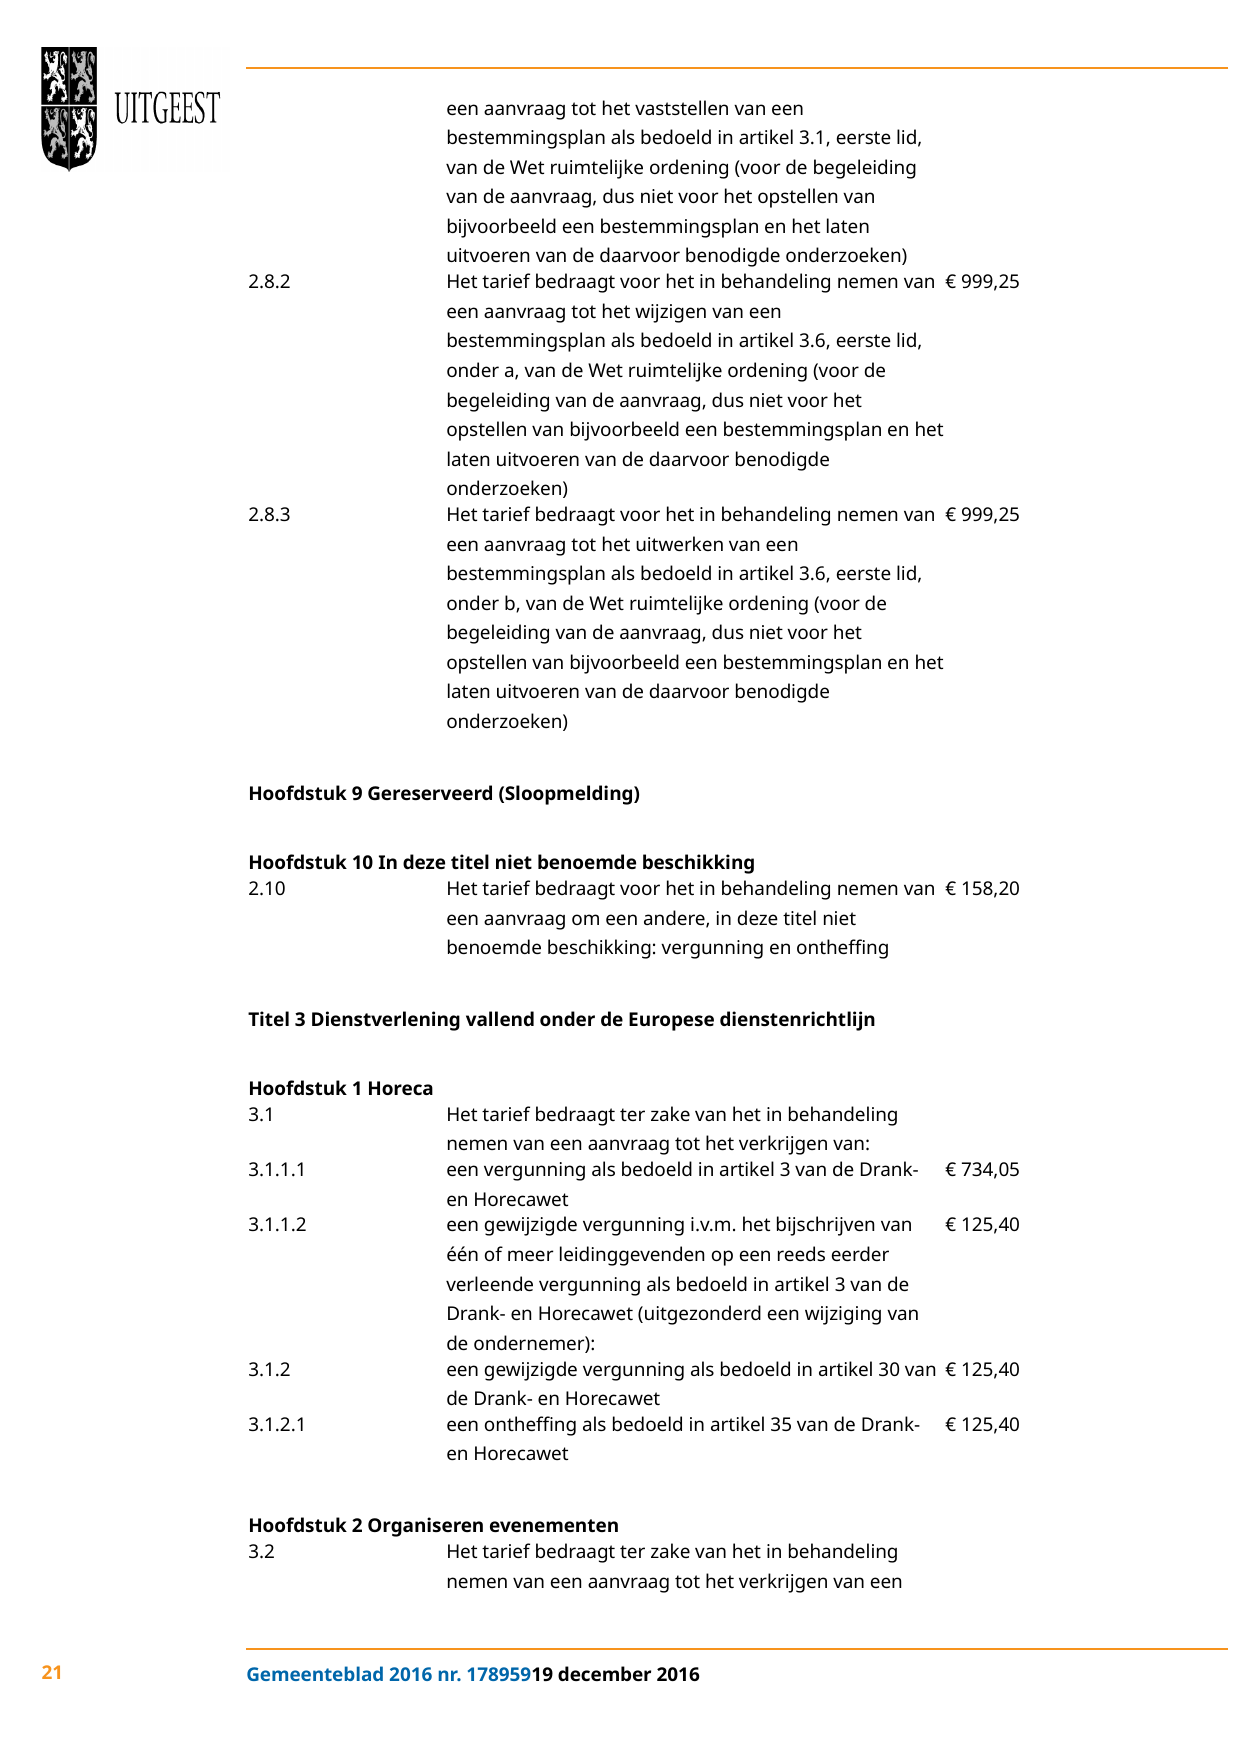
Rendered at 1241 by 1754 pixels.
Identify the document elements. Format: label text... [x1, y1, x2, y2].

table_header € 158,20 [945, 875, 1152, 960]
table_cell € 125,40 [945, 1356, 1152, 1411]
text Hoofdstuk 9 Gereserveerd (Sloopmelding) [248, 780, 1152, 806]
table_cell 3.1.2.1 [248, 1411, 446, 1466]
table_cell een ontheffing als bedoeld in artikel 35 van de Drank- en Horecawet [446, 1411, 945, 1466]
table_cell 2.8.3 [248, 501, 446, 734]
text Hoofdstuk 10 In deze titel niet benoemde beschikking [248, 849, 1152, 875]
table_header Het tarief bedraagt ter zake van het in behandeling nemen van een aanvraag tot het verkrijgen van een [446, 1539, 945, 1594]
table_header Het tarief bedraagt ter zake van het in behandeling nemen van een aanvraag tot het verkrijgen van: [446, 1101, 945, 1156]
table_cell Het tarief bedraagt voor het in behandeling nemen van een aanvraag tot het uitwerken van een bestemmingsplan als bedoeld in artikel 3.6, eerste lid, onder b, van de Wet ruimtelijke ordening (voor de begeleiding van de aanvraag, dus niet voor het opstellen van bijvoorbeeld een bestemmingsplan en het laten uitvoeren van de daarvoor benodigde onderzoeken) [446, 501, 945, 734]
table_cell een vergunning als bedoeld in artikel 3 van de Drank- en Horecawet [446, 1156, 945, 1212]
text Hoofdstuk 2 Organiseren evenementen [248, 1513, 1152, 1538]
table_header [248, 95, 446, 268]
table_cell 3.1.1.2 [248, 1212, 446, 1356]
table_header [945, 1101, 1152, 1156]
table_header 3.1 [248, 1101, 446, 1156]
text Hoofdstuk 1 Horeca [248, 1075, 1152, 1101]
table_cell € 999,25 [945, 269, 1152, 501]
table_header [945, 95, 1152, 268]
table_cell een gewijzigde vergunning als bedoeld in artikel 30 van de Drank- en Horecawet [446, 1356, 945, 1411]
table_cell € 734,05 [945, 1156, 1152, 1212]
table_cell € 125,40 [945, 1411, 1152, 1466]
table_cell 3.1.2 [248, 1356, 446, 1411]
table_cell 2.8.2 [248, 269, 446, 501]
table_header Het tarief bedraagt voor het in behandeling nemen van een aanvraag om een andere, in deze titel niet benoemde beschikking: vergunning en ontheffing [446, 875, 945, 960]
table_header 3.2 [248, 1539, 446, 1594]
table_header een aanvraag tot het vaststellen van een bestemmingsplan als bedoeld in artikel 3.1, eerste lid, van de Wet ruimtelijke ordening (voor de begeleiding van de aanvraag, dus niet voor het opstellen van bijvoorbeeld een bestemmingsplan en het laten uitvoeren van de daarvoor benodigde onderzoeken) [446, 95, 945, 268]
table_cell 3.1.1.1 [248, 1156, 446, 1212]
picture [41, 47, 231, 172]
table_header 2.10 [248, 875, 446, 960]
table_cell € 125,40 [945, 1212, 1152, 1356]
text Titel 3 Dienstverlening vallend onder de Europese dienstenrichtlijn [248, 1006, 1152, 1032]
table_header [945, 1539, 1152, 1594]
table_cell een gewijzigde vergunning i.v.m. het bijschrijven van één of meer leidinggevenden op een reeds eerder verleende vergunning als bedoeld in artikel 3 van de Drank- en Horecawet (uitgezonderd een wijziging van de ondernemer): [446, 1212, 945, 1356]
table_cell Het tarief bedraagt voor het in behandeling nemen van een aanvraag tot het wijzigen van een bestemmingsplan als bedoeld in artikel 3.6, eerste lid, onder a, van de Wet ruimtelijke ordening (voor de begeleiding van de aanvraag, dus niet voor het opstellen van bijvoorbeeld een bestemmingsplan en het laten uitvoeren van de daarvoor benodigde onderzoeken) [446, 269, 945, 501]
table_cell € 999,25 [945, 501, 1152, 734]
